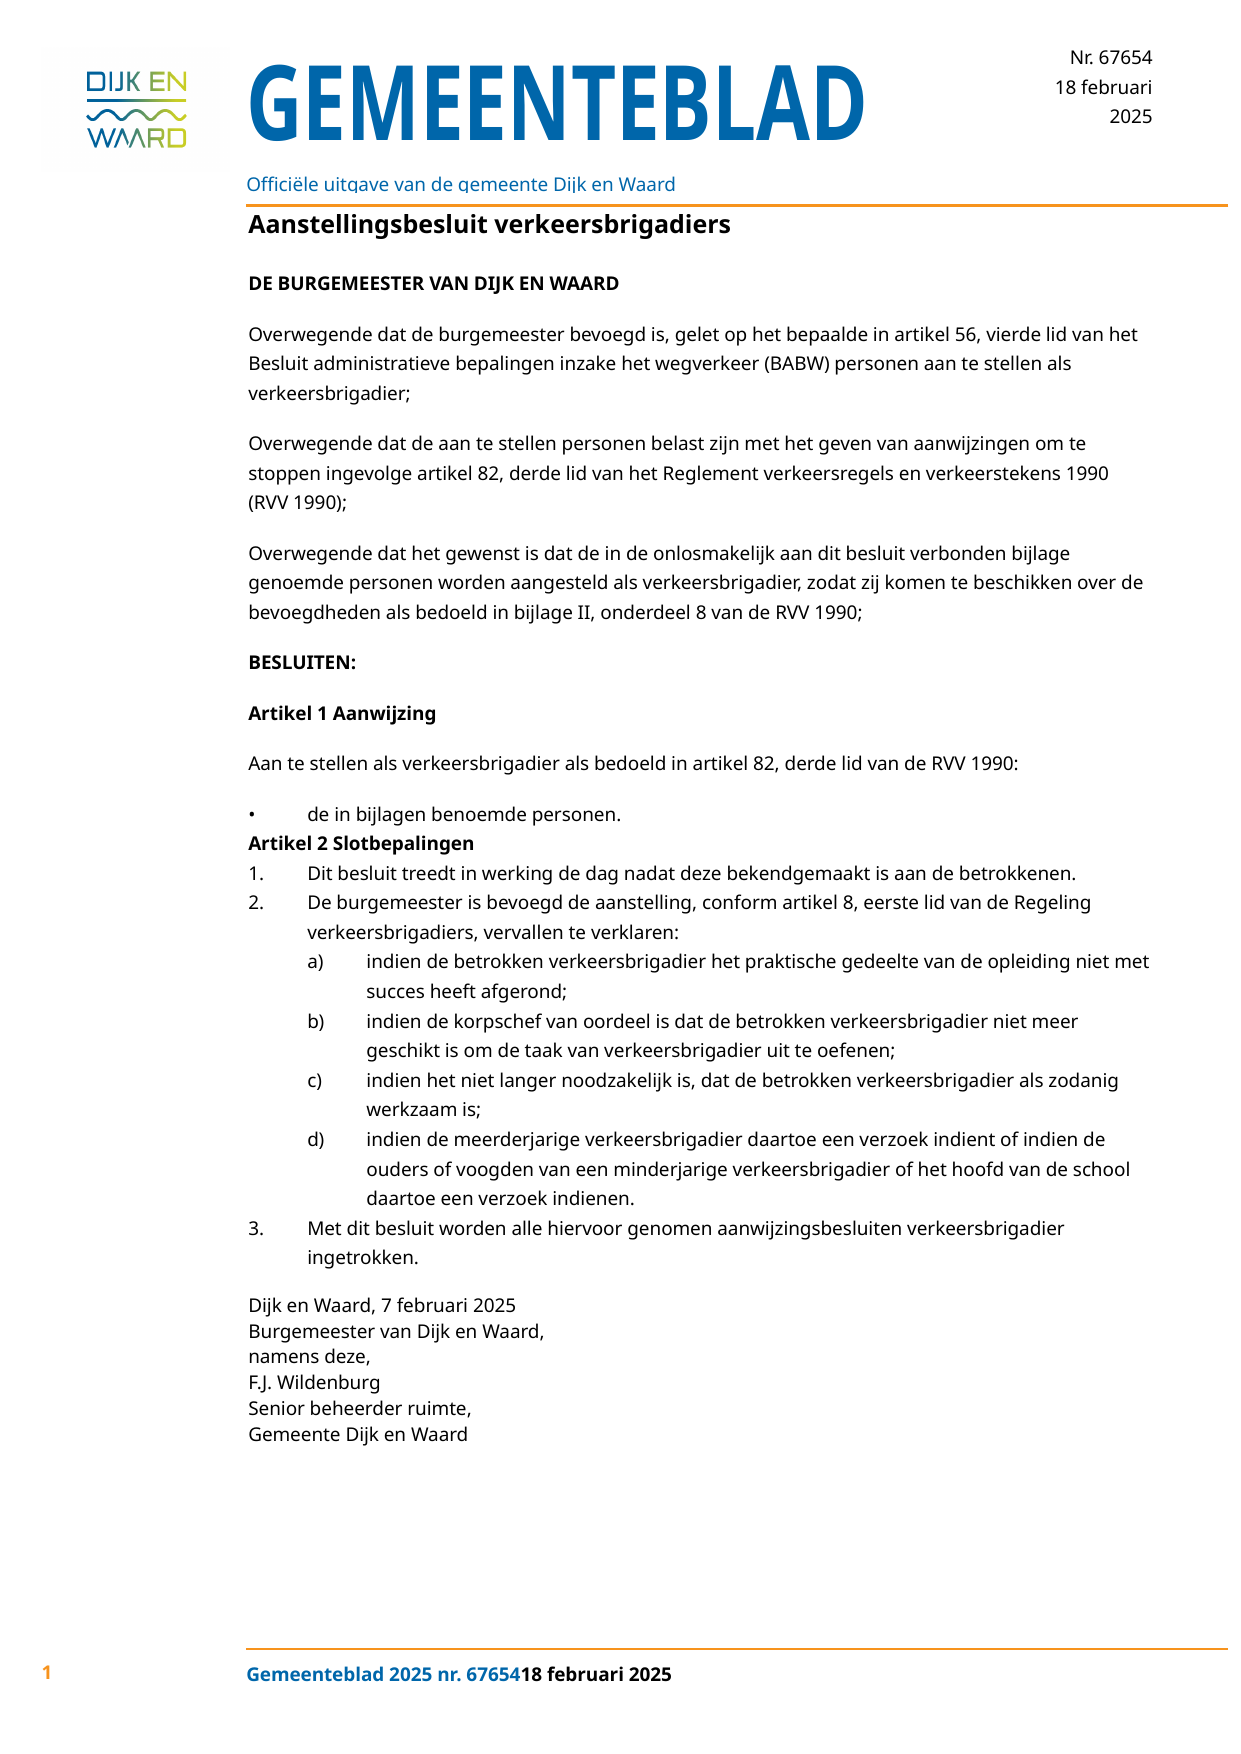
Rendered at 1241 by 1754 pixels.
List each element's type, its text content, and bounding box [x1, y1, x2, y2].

list de in bijlagen benoemde personen. [248, 801, 1152, 826]
text Senior beheerder ruimte, [248, 1395, 1152, 1421]
text Overwegende dat de aan te stellen personen belast zijn met het geven van aanwijzingen om te stoppen ingevolge artikel 82, derde lid van het Reglement verkeersregels en verkeerstekens 1990 (RVV 1990); [248, 430, 1152, 515]
text BESLUITEN: [248, 649, 1152, 675]
text Overwegende dat de burgemeester bevoegd is, gelet op het bepaalde in artikel 56, vierde lid van het Besluit administratieve bepalingen inzake het wegverkeer (BABW) personen aan te stellen als verkeersbrigadier; [248, 321, 1152, 406]
text Gemeente Dijk en Waard [248, 1421, 1152, 1447]
text Artikel 1 Aanwijzing [248, 700, 1152, 726]
text Burgemeester van Dijk en Waard, [248, 1318, 1152, 1344]
list indien het niet langer noodzakelijk is, dat de betrokken verkeersbrigadier als zodanig werkzaam is; [307, 1067, 1152, 1122]
text Overwegende dat het gewenst is dat de in de onlosmakelijk aan dit besluit verbonden bijlage genoemde personen worden aangesteld als verkeersbrigadier, zodat zij komen te beschikken over de bevoegdheden als bedoeld in bijlage II, onderdeel 8 van de RVV 1990; [248, 540, 1152, 625]
text Artikel 2 Slotbepalingen [248, 830, 1152, 856]
list indien de korpschef van oordeel is dat de betrokken verkeersbrigadier niet meer geschikt is om de taak van verkeersbrigadier uit te oefenen; [307, 1008, 1152, 1063]
list Dit besluit treedt in werking de dag nadat deze bekendgemaakt is aan de betrokkenen. [248, 860, 1152, 886]
text Aanstellingsbesluit verkeersbrigadiers [248, 207, 1152, 241]
text Aan te stellen als verkeersbrigadier als bedoeld in artikel 82, derde lid van de RVV 1990: [248, 750, 1152, 776]
text Dijk en Waard, 7 februari 2025 [248, 1292, 1152, 1318]
text DE BURGEMEESTER VAN DIJK EN WAARD [248, 270, 1152, 296]
list De burgemeester is bevoegd de aanstelling, conform artikel 8, eerste lid van de Regeling verkeersbrigadiers, vervallen te verklaren: [248, 889, 1152, 945]
list Met dit besluit worden alle hiervoor genomen aanwijzingsbesluiten verkeersbrigadier ingetrokken. [248, 1215, 1152, 1270]
list indien de betrokken verkeersbrigadier het praktische gedeelte van de opleiding niet met succes heeft afgerond; [307, 949, 1152, 1004]
picture [41, 47, 231, 172]
text F.J. Wildenburg [248, 1369, 1152, 1395]
list indien de meerderjarige verkeersbrigadier daartoe een verzoek indient of indien de ouders of voogden van een minderjarige verkeersbrigadier of het hoofd van de school daartoe een verzoek indienen. [307, 1126, 1152, 1211]
text namens deze, [248, 1344, 1152, 1369]
